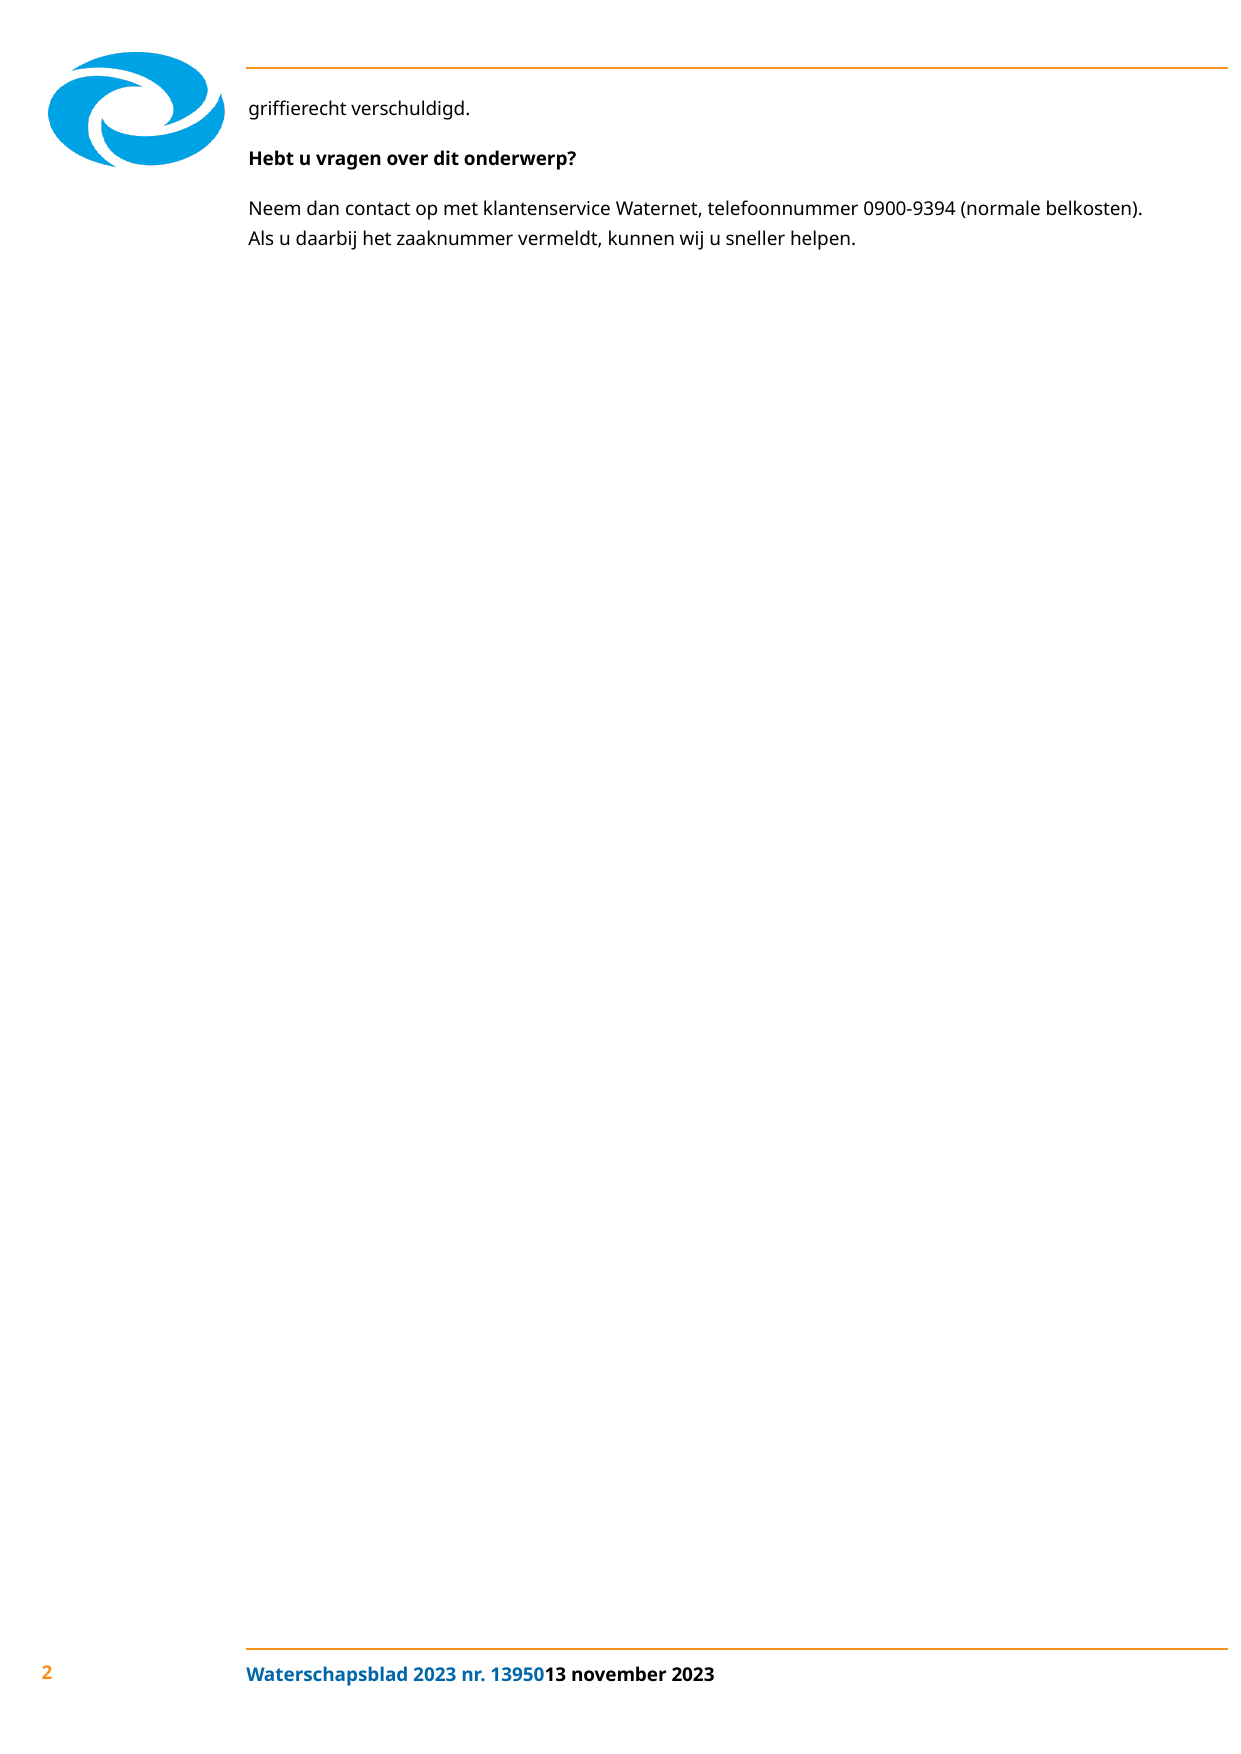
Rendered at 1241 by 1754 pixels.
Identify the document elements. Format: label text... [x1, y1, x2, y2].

text Neem dan contact op met klantenservice Waternet, telefoonnummer 0900-9394 (normale belkosten). Als u daarbij het zaaknummer vermeldt, kunnen wij u sneller helpen. [248, 196, 1152, 251]
picture [41, 47, 231, 172]
text griffierecht verschuldigd. [248, 95, 1152, 121]
text Hebt u vragen over dit onderwerp? [248, 145, 1152, 171]
